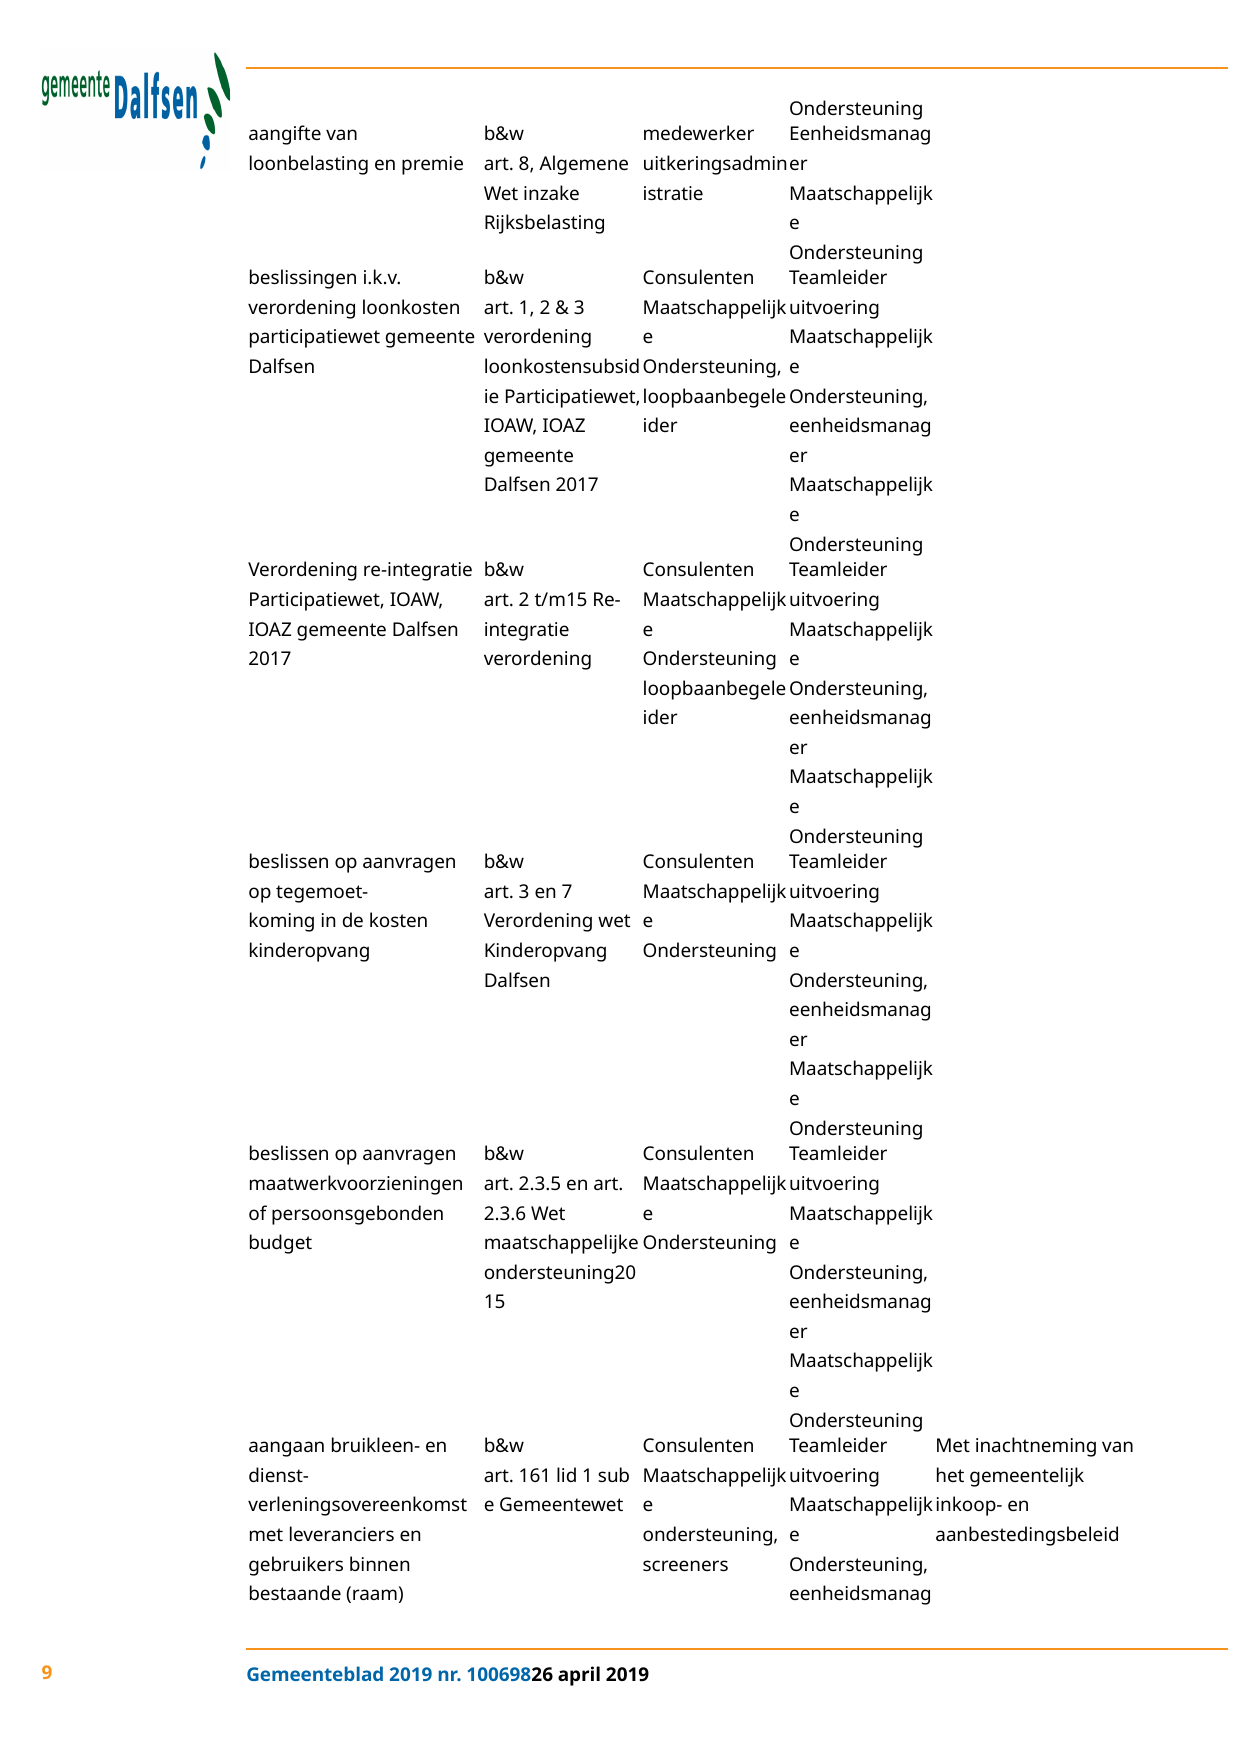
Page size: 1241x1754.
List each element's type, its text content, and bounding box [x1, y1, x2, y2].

table_cell [935, 849, 1152, 1141]
table_cell [643, 95, 789, 121]
table_cell Ondersteuning [789, 95, 935, 121]
table_cell Consulenten Maatschappelijke Ondersteuning loopbaanbegeleider [643, 557, 789, 848]
picture [41, 47, 231, 172]
table_cell b&w art. 3 en 7 Verordening wet Kinderopvang Dalfsen [484, 849, 642, 1141]
table_cell [935, 265, 1152, 557]
table_cell Consulenten Maatschappelijke Ondersteuning [643, 1141, 789, 1432]
table_cell [935, 557, 1152, 848]
table_cell Met inachtneming van het gemeentelijk inkoop- en aanbestedingsbeleid [935, 1433, 1152, 1606]
table_cell [935, 95, 1152, 121]
table_cell Consulenten Maatschappelijke ondersteuning, screeners [643, 1433, 789, 1606]
table_cell Eenheidsmanager Maatschappelijke Ondersteuning [789, 121, 935, 264]
table_cell [935, 1141, 1152, 1432]
table_cell beslissen op aanvragen op tegemoet- koming in de kosten kinderopvang [248, 849, 483, 1141]
table_cell aangaan bruikleen- en dienst-verleningsovereenkomst met leveranciers en gebruikers binnen bestaande (raam) [248, 1433, 483, 1606]
table_cell b&w art. 161 lid 1 sub e Gemeentewet [484, 1433, 642, 1606]
table_cell Teamleider uitvoering Maatschappelijke Ondersteuning, eenheidsmanag [789, 1433, 935, 1606]
table_cell b&w art. 8, Algemene Wet inzake Rijksbelasting [484, 121, 642, 264]
table_cell [484, 95, 642, 121]
table_cell beslissen op aanvragen maatwerkvoorzieningen of persoonsgebonden budget [248, 1141, 483, 1432]
table_cell beslissingen i.k.v. verordening loonkosten participatiewet gemeente Dalfsen [248, 265, 483, 557]
table_cell aangifte van loonbelasting en premie [248, 121, 483, 264]
table_cell Teamleider uitvoering Maatschappelijke Ondersteuning, eenheidsmanager Maatschappelijke Ondersteuning [789, 1141, 935, 1432]
table_cell Teamleider uitvoering Maatschappelijke Ondersteuning, eenheidsmanager Maatschappelijke Ondersteuning [789, 557, 935, 848]
table_cell [935, 121, 1152, 264]
table_cell Teamleider uitvoering Maatschappelijke Ondersteuning, eenheidsmanager Maatschappelijke Ondersteuning [789, 265, 935, 557]
table_cell b&w art. 2.3.5 en art. 2.3.6 Wet maatschappelijke ondersteuning2015 [484, 1141, 642, 1432]
table_cell Consulenten Maatschappelijke Ondersteuning [643, 849, 789, 1141]
table_cell Teamleider uitvoering Maatschappelijke Ondersteuning, eenheidsmanager Maatschappelijke Ondersteuning [789, 849, 935, 1141]
table_cell b&w art. 2 t/m15 Re-integratie verordening [484, 557, 642, 848]
table_cell Verordening re-integratie Participatiewet, IOAW, IOAZ gemeente Dalfsen 2017 [248, 557, 483, 848]
table_cell medewerker uitkeringsadministratie [643, 121, 789, 264]
table_cell Consulenten Maatschappelijke Ondersteuning, loopbaanbegeleider [643, 265, 789, 557]
table_cell b&w art. 1, 2 & 3 verordening loonkostensubsidie Participatiewet, IOAW, IOAZ gemeente Dalfsen 2017 [484, 265, 642, 557]
table_cell [248, 95, 483, 121]
